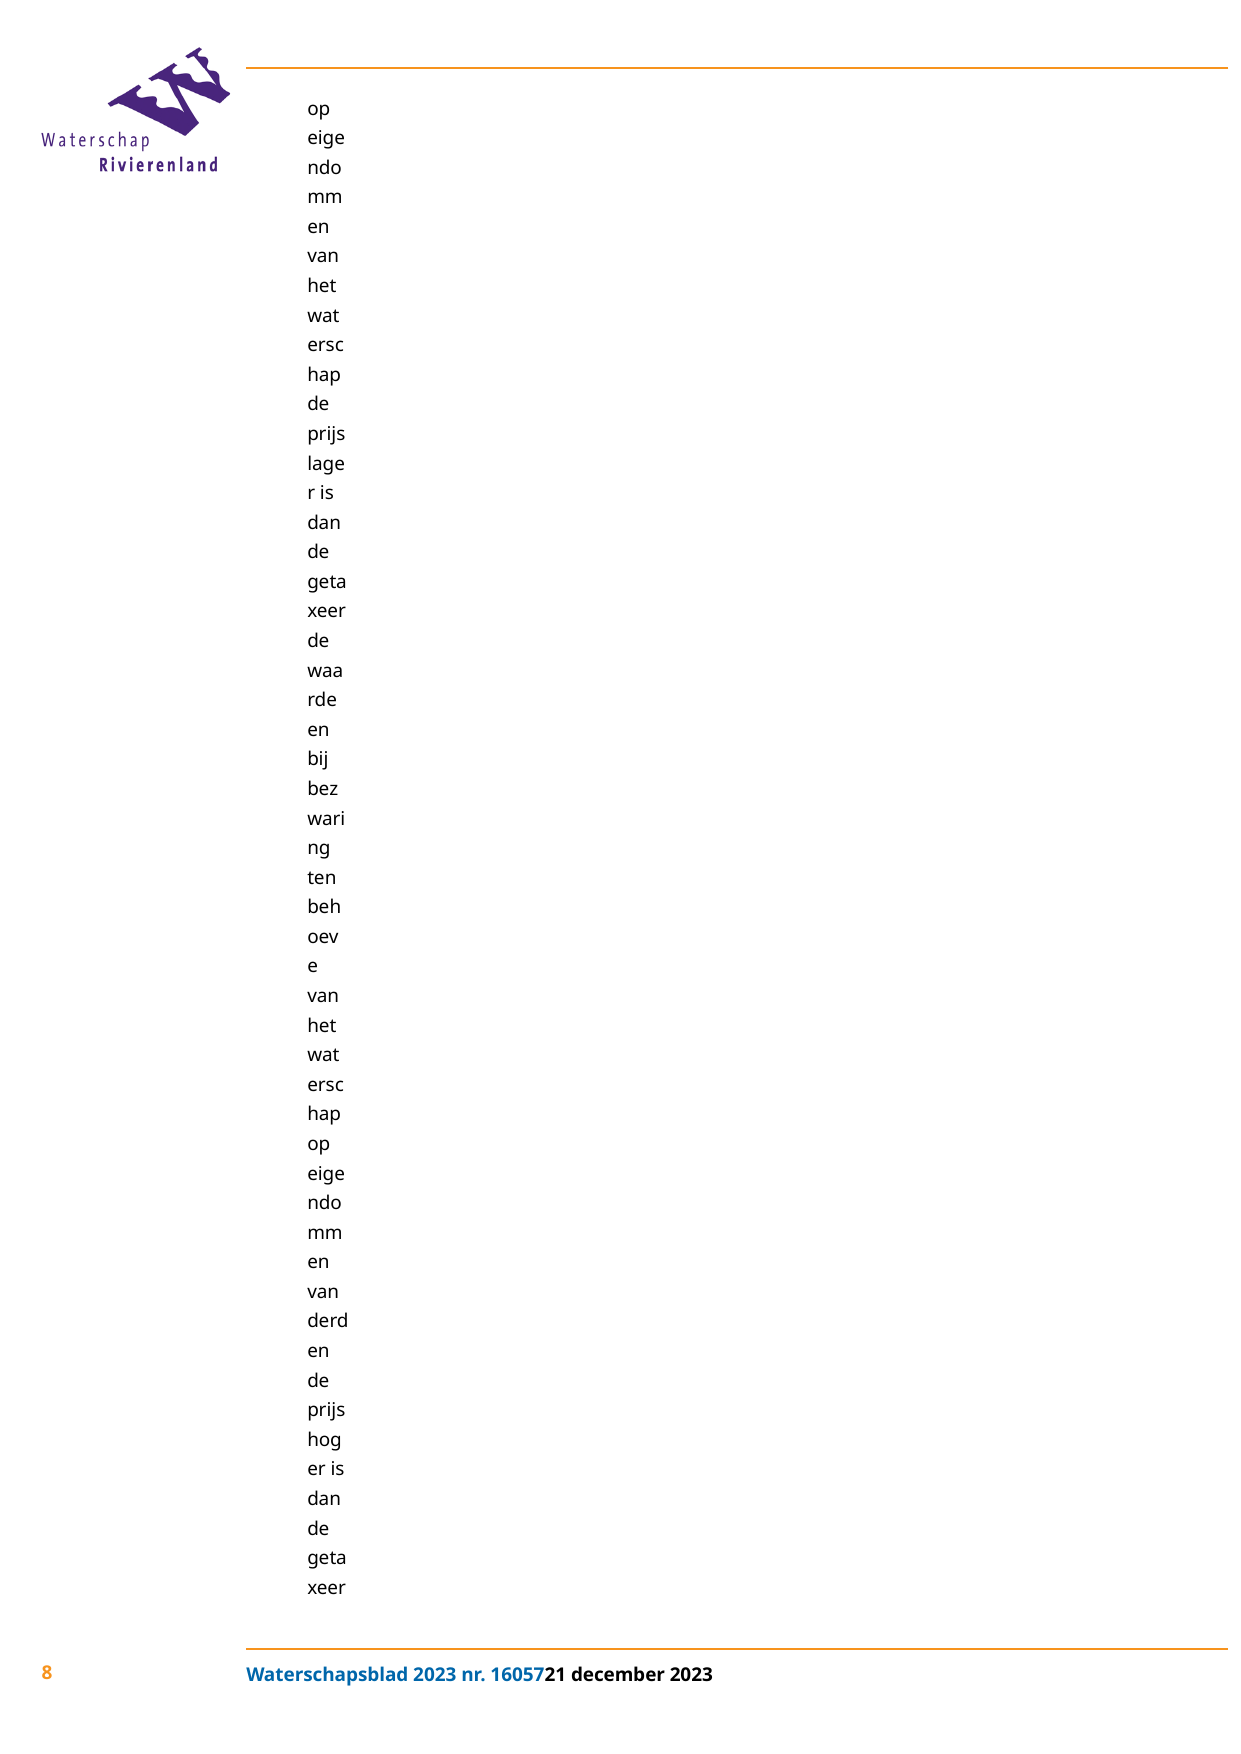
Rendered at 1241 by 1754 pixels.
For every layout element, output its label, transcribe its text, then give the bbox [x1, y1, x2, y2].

table_cell [348, 95, 449, 1600]
table_cell [549, 95, 649, 1600]
table_cell [750, 95, 850, 1600]
table_cell [951, 95, 1051, 1600]
table_cell [1051, 95, 1152, 1600]
table_cell [650, 95, 750, 1600]
picture [41, 47, 231, 172]
table_cell op eigendommen van het waterschap de prijs lager is dan de getaxeerde waarde en bij bezwaring ten behoeve van het waterschap op eigendommen van derden de prijs hoger is dan de getaxeer [248, 95, 348, 1600]
table_cell [449, 95, 549, 1600]
table_cell [850, 95, 951, 1600]
